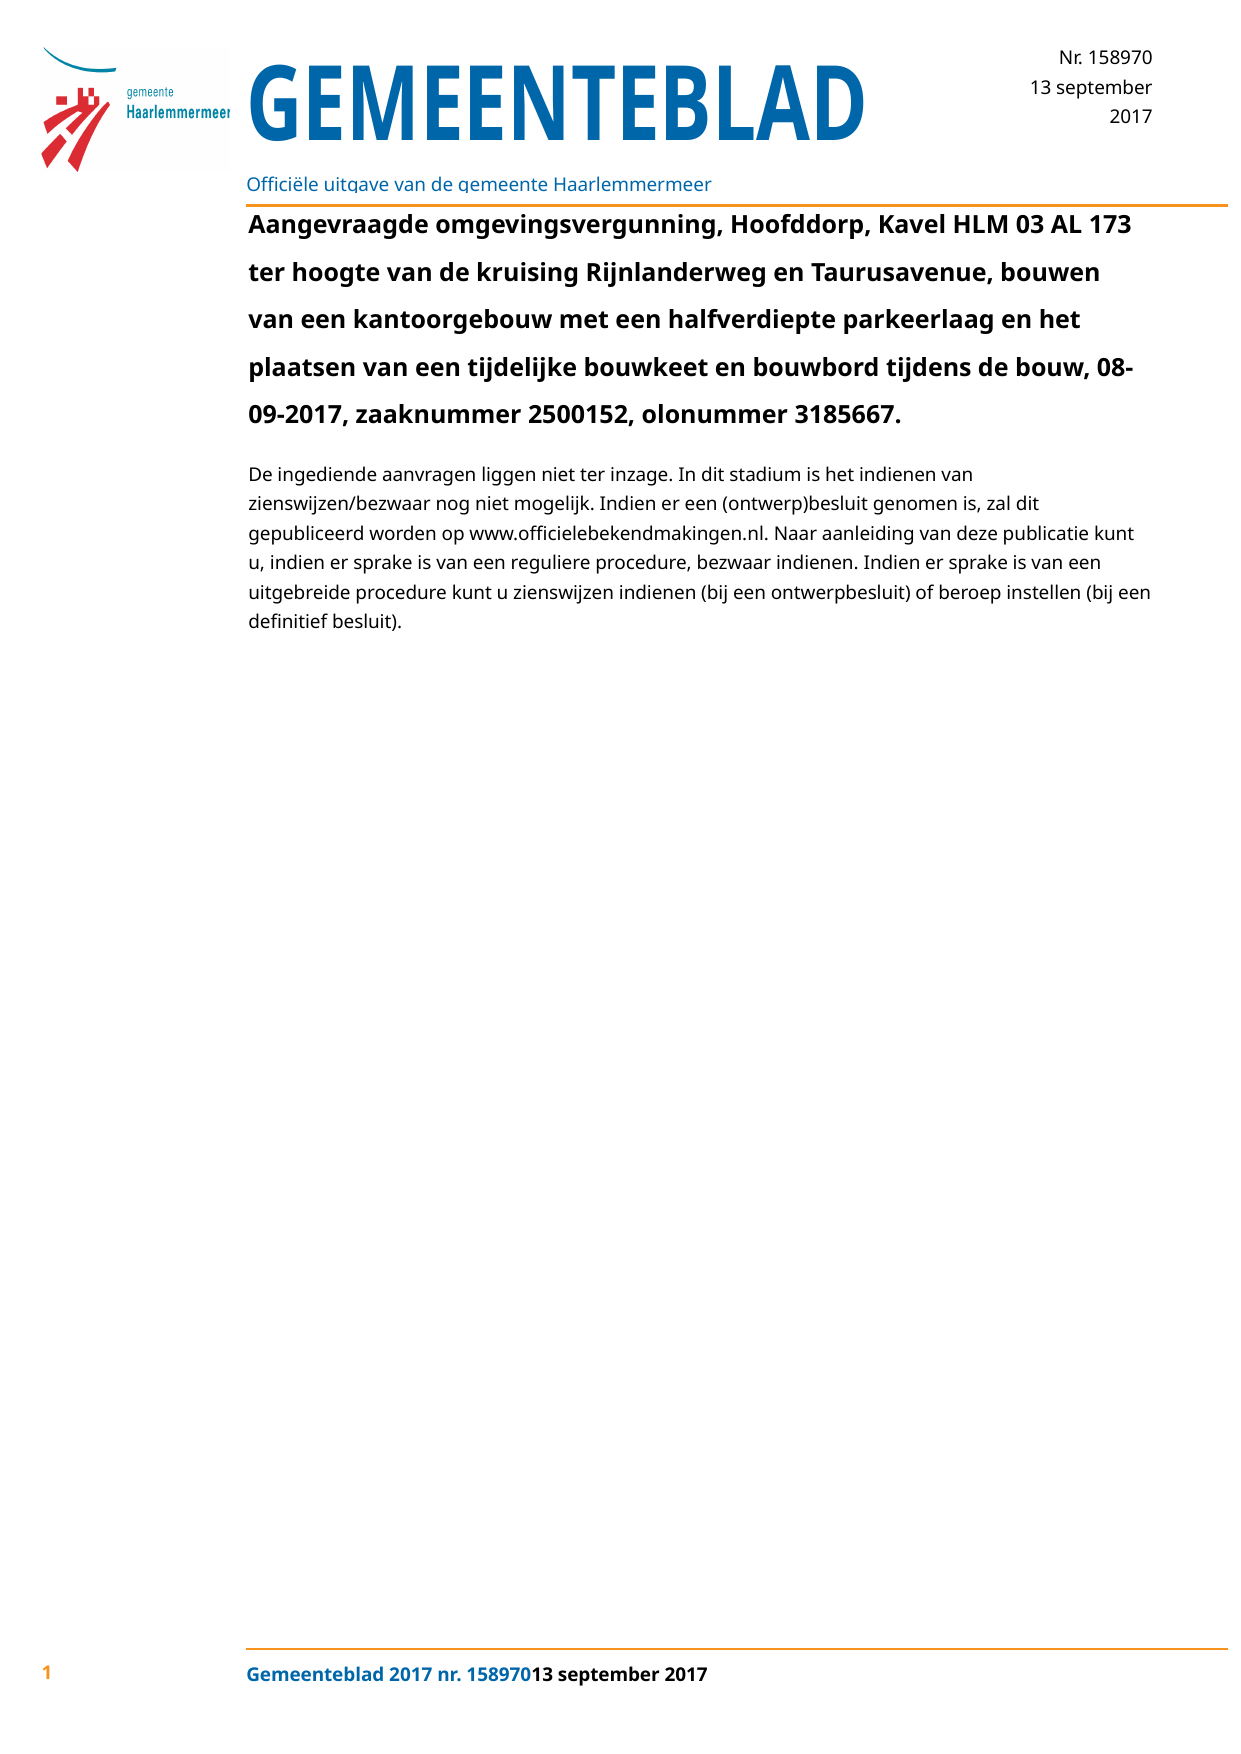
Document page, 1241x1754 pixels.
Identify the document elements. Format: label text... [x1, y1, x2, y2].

picture [41, 47, 231, 172]
table_header De ingediende aanvragen liggen niet ter inzage. In dit stadium is het indienen van zienswijzen/bezwaar nog niet mogelijk. Indien er een (ontwerp)besluit genomen is, zal dit gepubliceerd worden op www.officielebekendmakingen.nl. Naar aanleiding van deze publicatie kunt u, indien er sprake is van een reguliere procedure, bezwaar indienen. Indien er sprake is van een uitgebreide procedure kunt u zienswijzen indienen (bij een ontwerpbesluit) of beroep instellen (bij een definitief besluit). [248, 461, 1152, 634]
text Aangevraagde omgevingsvergunning, Hoofddorp, Kavel HLM 03 AL 173 ter hoogte van de kruising Rijnlanderweg en Taurusavenue, bouwen van een kantoorgebouw met een halfverdiepte parkeerlaag en het plaatsen van een tijdelijke bouwkeet en bouwbord tijdens de bouw, 08-09-2017, zaaknummer 2500152, olonummer 3185667. [248, 207, 1152, 431]
